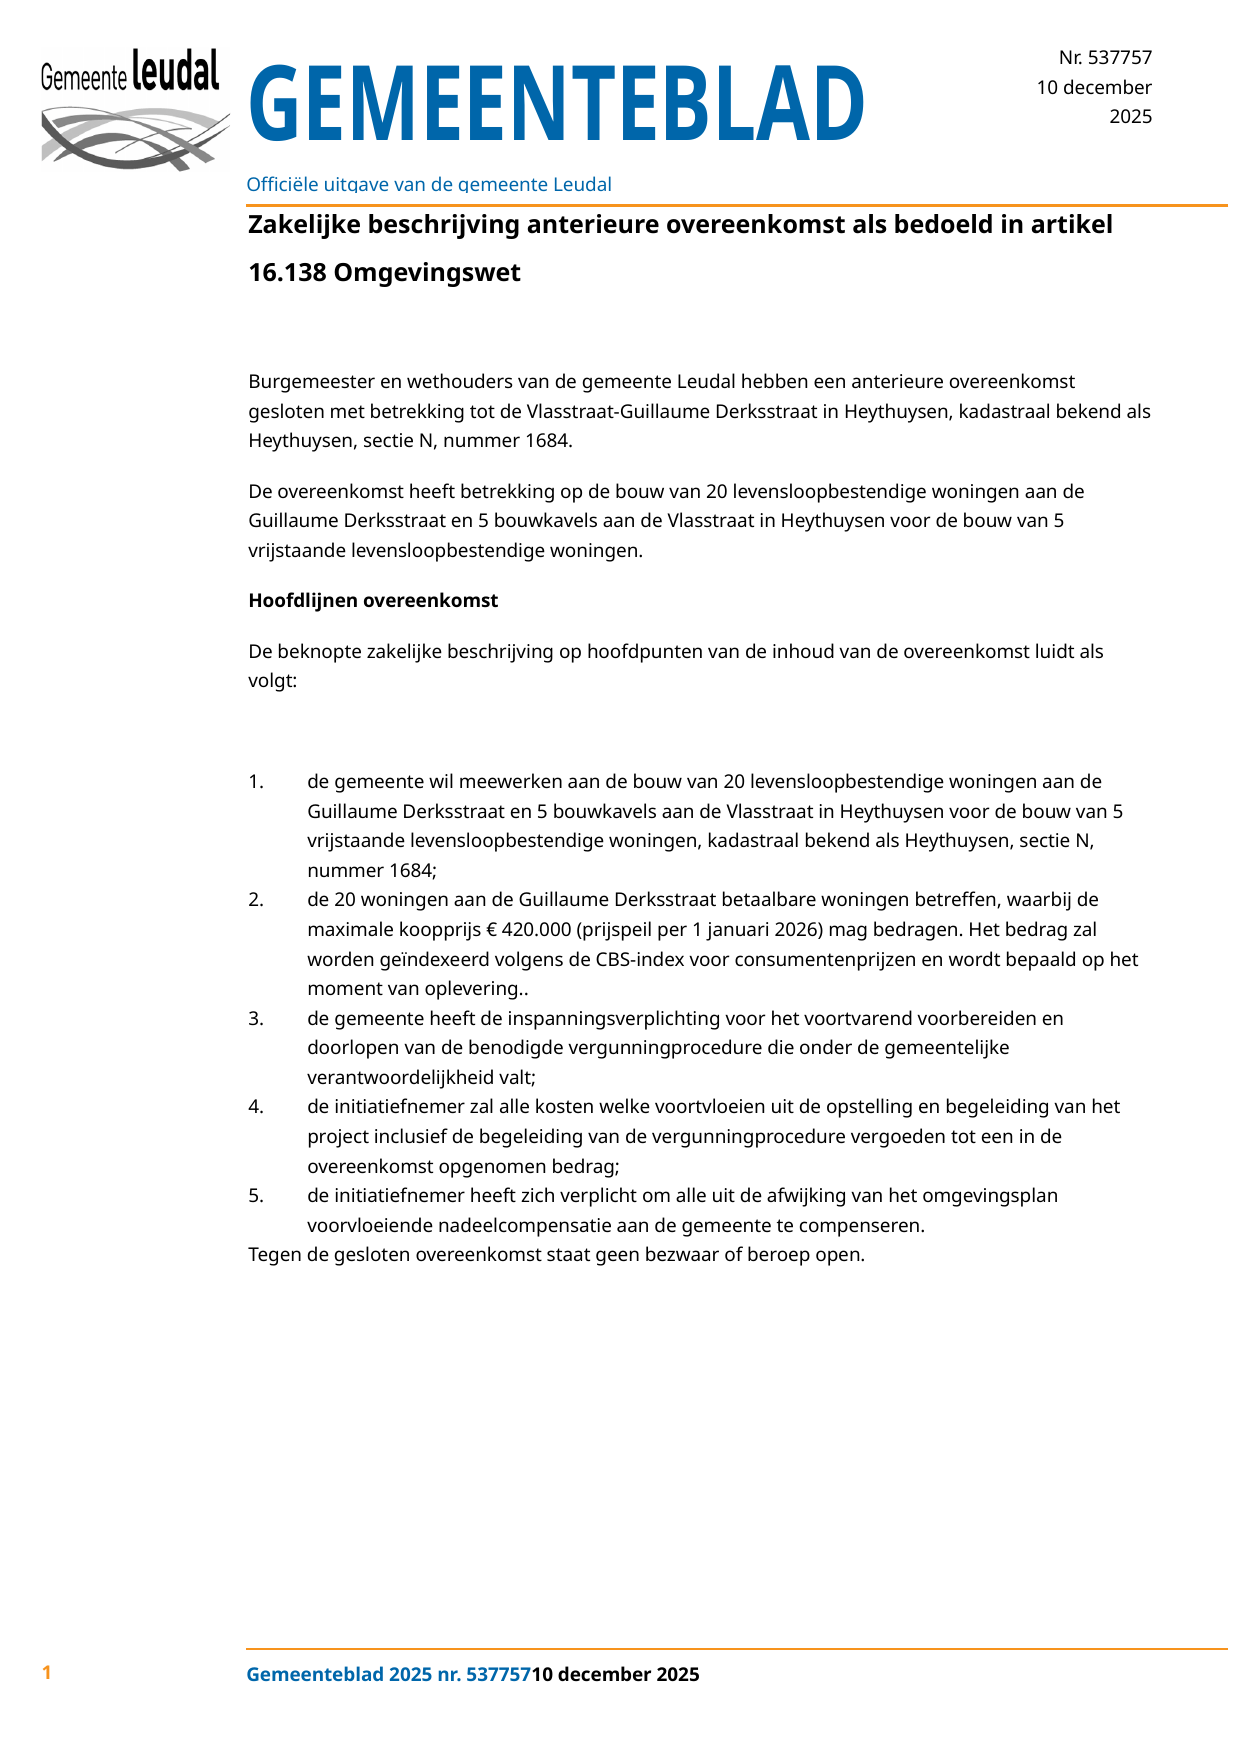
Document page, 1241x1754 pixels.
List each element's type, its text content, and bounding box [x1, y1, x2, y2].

list de initiatiefnemer zal alle kosten welke voortvloeien uit de opstelling en begeleiding van het project inclusief de begeleiding van de vergunningprocedure vergoeden tot een in de overeenkomst opgenomen bedrag; [248, 1094, 1152, 1179]
list de gemeente wil meewerken aan de bouw van 20 levensloopbestendige woningen aan de Guillaume Derksstraat en 5 bouwkavels aan de Vlasstraat in Heythuysen voor de bouw van 5 vrijstaande levensloopbestendige woningen, kadastraal bekend als Heythuysen, sectie N, nummer 1684; [248, 768, 1152, 883]
list de 20 woningen aan de Guillaume Derksstraat betaalbare woningen betreffen, waarbij de maximale koopprijs € 420.000 (prijspeil per 1 januari 2026) mag bedragen. Het bedrag zal worden geïndexeerd volgens de CBS-index voor consumentenprijzen en wordt bepaald op het moment van oplevering.. [248, 887, 1152, 1001]
text Zakelijke beschrijving anterieure overeenkomst als bedoeld in artikel 16.138 Omgevingswet [248, 207, 1152, 288]
text De overeenkomst heeft betrekking op de bouw van 20 levensloopbestendige woningen aan de Guillaume Derksstraat en 5 bouwkavels aan de Vlasstraat in Heythuysen voor de bouw van 5 vrijstaande levensloopbestendige woningen. [248, 478, 1152, 563]
text Burgemeester en wethouders van de gemeente Leudal hebben een anterieure overeenkomst gesloten met betrekking tot de Vlasstraat-Guillaume Derksstraat in Heythuysen, kadastraal bekend als Heythuysen, sectie N, nummer 1684. [248, 368, 1152, 453]
text Tegen de gesloten overeenkomst staat geen bezwaar of beroep open. [248, 1242, 1152, 1267]
list de initiatiefnemer heeft zich verplicht om alle uit de afwijking van het omgevingsplan voorvloeiende nadeelcompensatie aan de gemeente te compenseren. [248, 1182, 1152, 1238]
text Hoofdlijnen overeenkomst [248, 587, 1152, 613]
picture [41, 47, 231, 172]
text De beknopte zakelijke beschrijving op hoofdpunten van de inhoud van de overeenkomst luidt als volgt: [248, 638, 1152, 693]
list de gemeente heeft de inspanningsverplichting voor het voortvarend voorbereiden en doorlopen van de benodigde vergunningprocedure die onder de gemeentelijke verantwoordelijkheid valt; [248, 1005, 1152, 1090]
